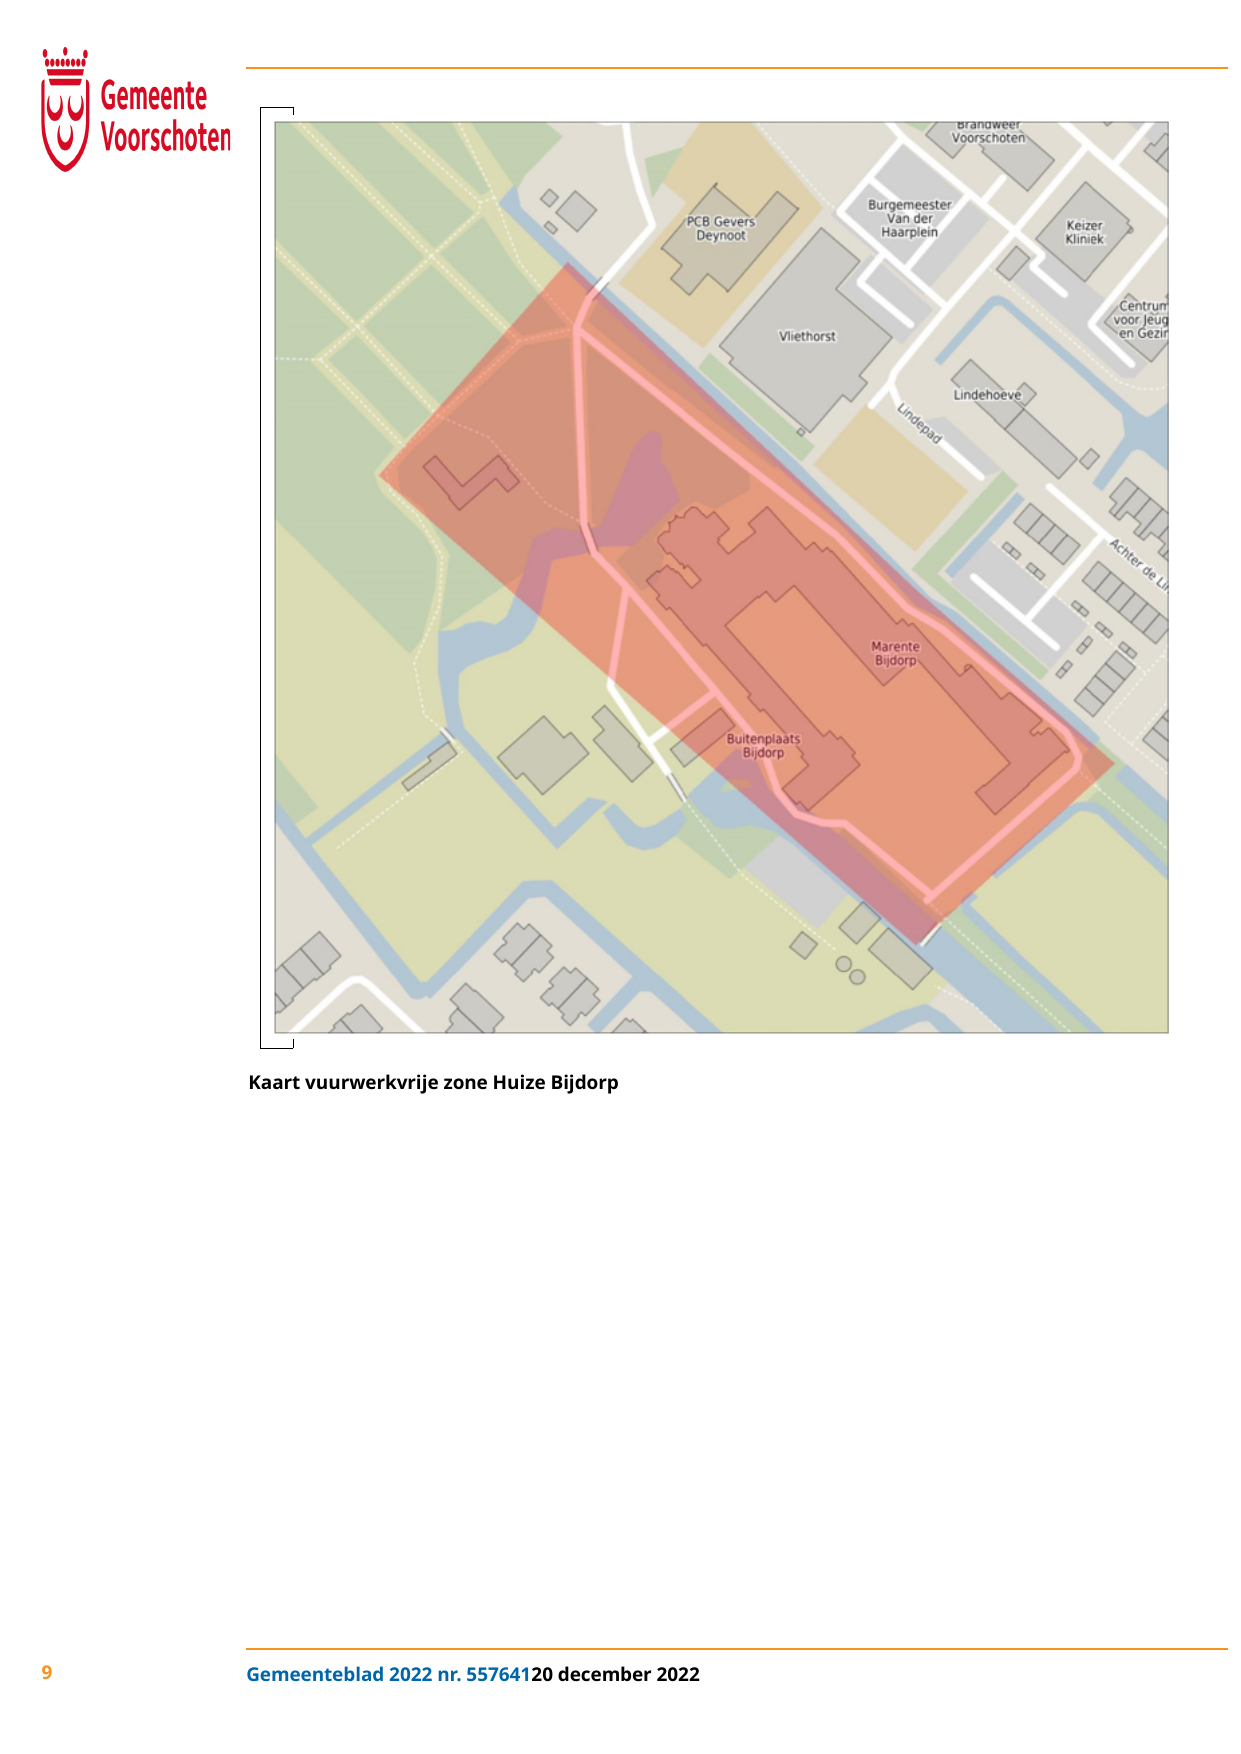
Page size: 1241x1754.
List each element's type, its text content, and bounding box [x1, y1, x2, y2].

picture [268, 115, 1173, 1039]
text Kaart vuurwerkvrije zone Huize Bijdorp [248, 1069, 1152, 1095]
picture [41, 47, 231, 172]
